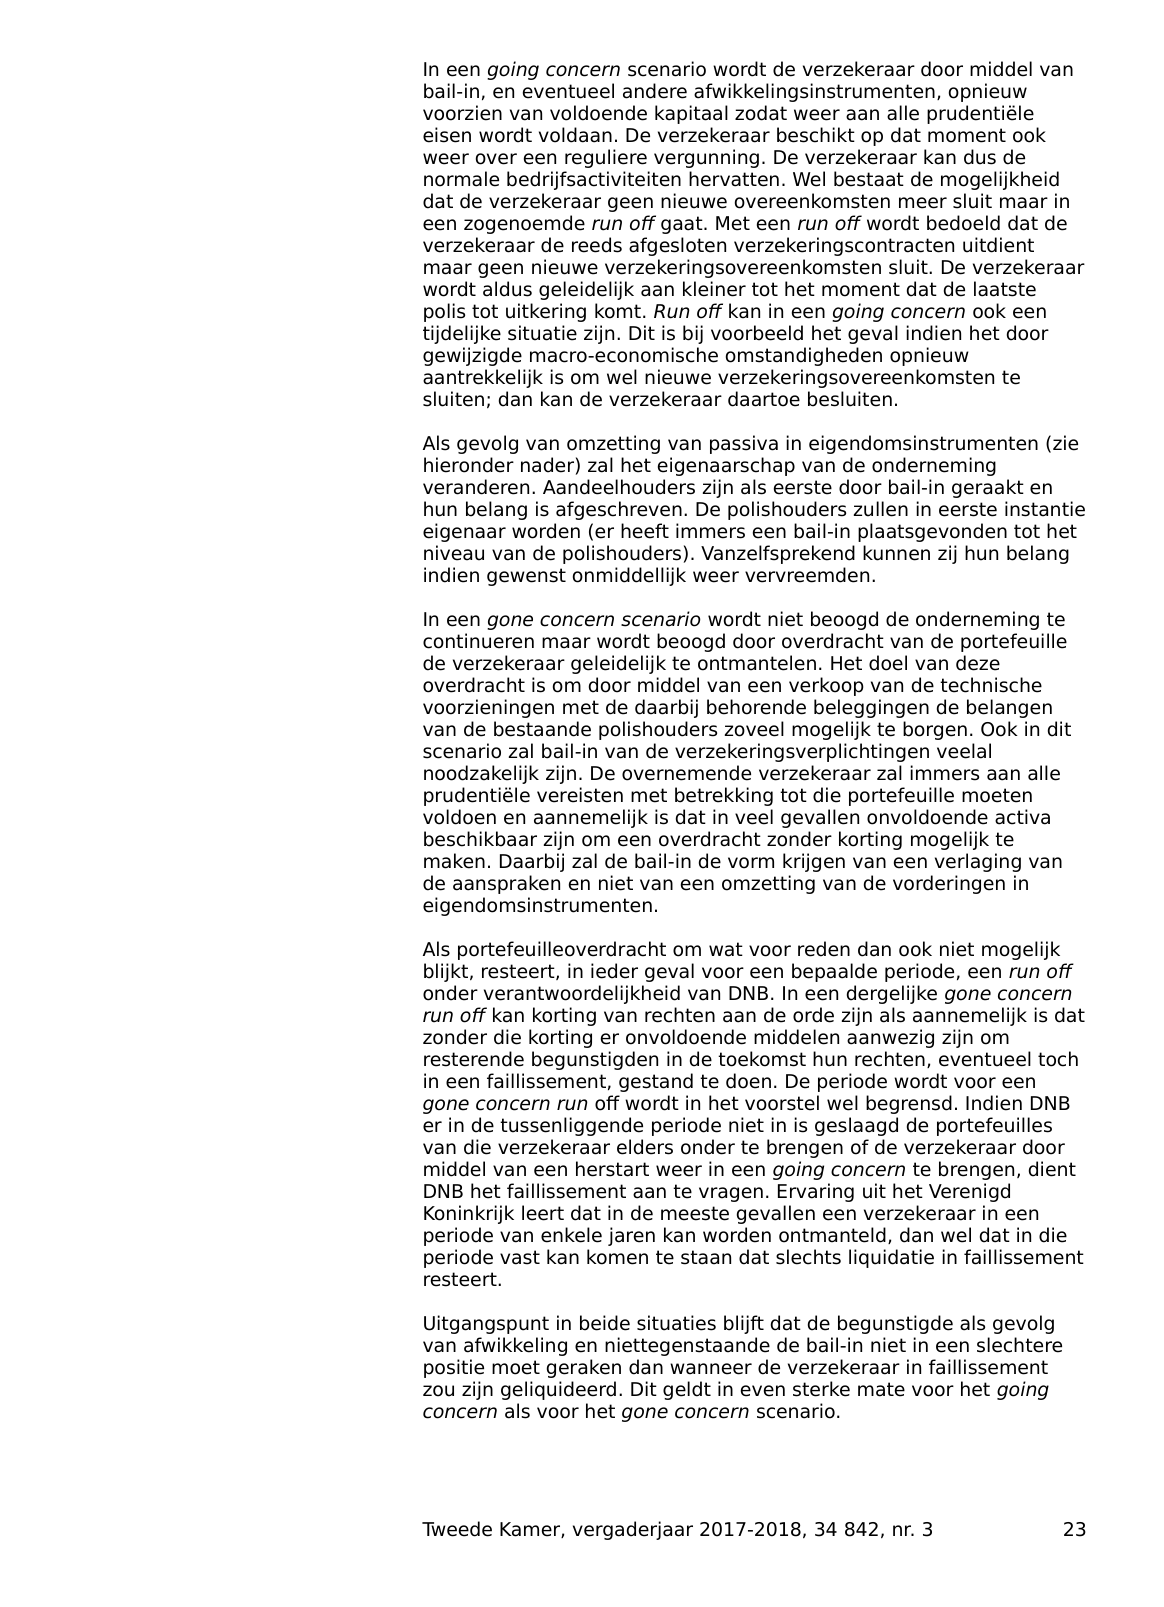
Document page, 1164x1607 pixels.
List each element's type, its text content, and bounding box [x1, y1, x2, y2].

text Uitgangspunt in beide situaties blijft dat de begunstigde als gevolg van afwikkeling en niettegenstaande de bail-in niet in een slechtere positie moet geraken dan wanneer de verzekeraar in faillissement zou zijn geliquideerd. Dit geldt in even sterke mate voor het going concern als voor het gone concern scenario. [422, 1313, 1087, 1423]
text In een gone concern scenario wordt niet beoogd de onderneming te continueren maar wordt beoogd door overdracht van de portefeuille de verzekeraar geleidelijk te ontmantelen. Het doel van deze overdracht is om door middel van een verkoop van de technische voorzieningen met de daarbij behorende beleggingen de belangen van de bestaande polishouders zoveel mogelijk te borgen. Ook in dit scenario zal bail-in van de verzekeringsverplichtingen veelal noodzakelijk zijn. De overnemende verzekeraar zal immers aan alle prudentiële vereisten met betrekking tot die portefeuille moeten voldoen en aannemelijk is dat in veel gevallen onvoldoende activa beschikbaar zijn om een overdracht zonder korting mogelijk te maken. Daarbij zal de bail-in de vorm krijgen van een verlaging van de aanspraken en niet van een omzetting van de vorderingen in eigendomsinstrumenten. [422, 609, 1087, 917]
text Als gevolg van omzetting van passiva in eigendomsinstrumenten (zie hieronder nader) zal het eigenaarschap van de onderneming veranderen. Aandeelhouders zijn als eerste door bail-in geraakt en hun belang is afgeschreven. De polishouders zullen in eerste instantie eigenaar worden (er heeft immers een bail-in plaatsgevonden tot het niveau van de polishouders). Vanzelfsprekend kunnen zij hun belang indien gewenst onmiddellijk weer vervreemden. [422, 433, 1087, 587]
text In een going concern scenario wordt de verzekeraar door middel van bail-in, en eventueel andere afwikkelingsinstrumenten, opnieuw voorzien van voldoende kapitaal zodat weer aan alle prudentiële eisen wordt voldaan. De verzekeraar beschikt op dat moment ook weer over een reguliere vergunning. De verzekeraar kan dus de normale bedrijfsactiviteiten hervatten. Wel bestaat de mogelijkheid dat de verzekeraar geen nieuwe overeenkomsten meer sluit maar in een zogenoemde run off gaat. Met een run off wordt bedoeld dat de verzekeraar de reeds afgesloten verzekeringscontracten uitdient maar geen nieuwe verzekeringsovereenkomsten sluit. De verzekeraar wordt aldus geleidelijk aan kleiner tot het moment dat de laatste polis tot uitkering komt. Run off kan in een going concern ook een tijdelijke situatie zijn. Dit is bij voorbeeld het geval indien het door gewijzigde macro-economische omstandigheden opnieuw aantrekkelijk is om wel nieuwe verzekeringsovereenkomsten te sluiten; dan kan de verzekeraar daartoe besluiten. [422, 59, 1087, 411]
text Als portefeuilleoverdracht om wat voor reden dan ook niet mogelijk blijkt, resteert, in ieder geval voor een bepaalde periode, een run off onder verantwoordelijkheid van DNB. In een dergelijke gone concern run off kan korting van rechten aan de orde zijn als aannemelijk is dat zonder die korting er onvoldoende middelen aanwezig zijn om resterende begunstigden in de toekomst hun rechten, eventueel toch in een faillissement, gestand te doen. De periode wordt voor een gone concern run off wordt in het voorstel wel begrensd. Indien DNB er in de tussenliggende periode niet in is geslaagd de portefeuilles van die verzekeraar elders onder te brengen of de verzekeraar door middel van een herstart weer in een going concern te brengen, dient DNB het faillissement aan te vragen. Ervaring uit het Verenigd Koninkrijk leert dat in de meeste gevallen een verzekeraar in een periode van enkele jaren kan worden ontmanteld, dan wel dat in die periode vast kan komen te staan dat slechts liquidatie in faillissement resteert. [422, 939, 1087, 1291]
